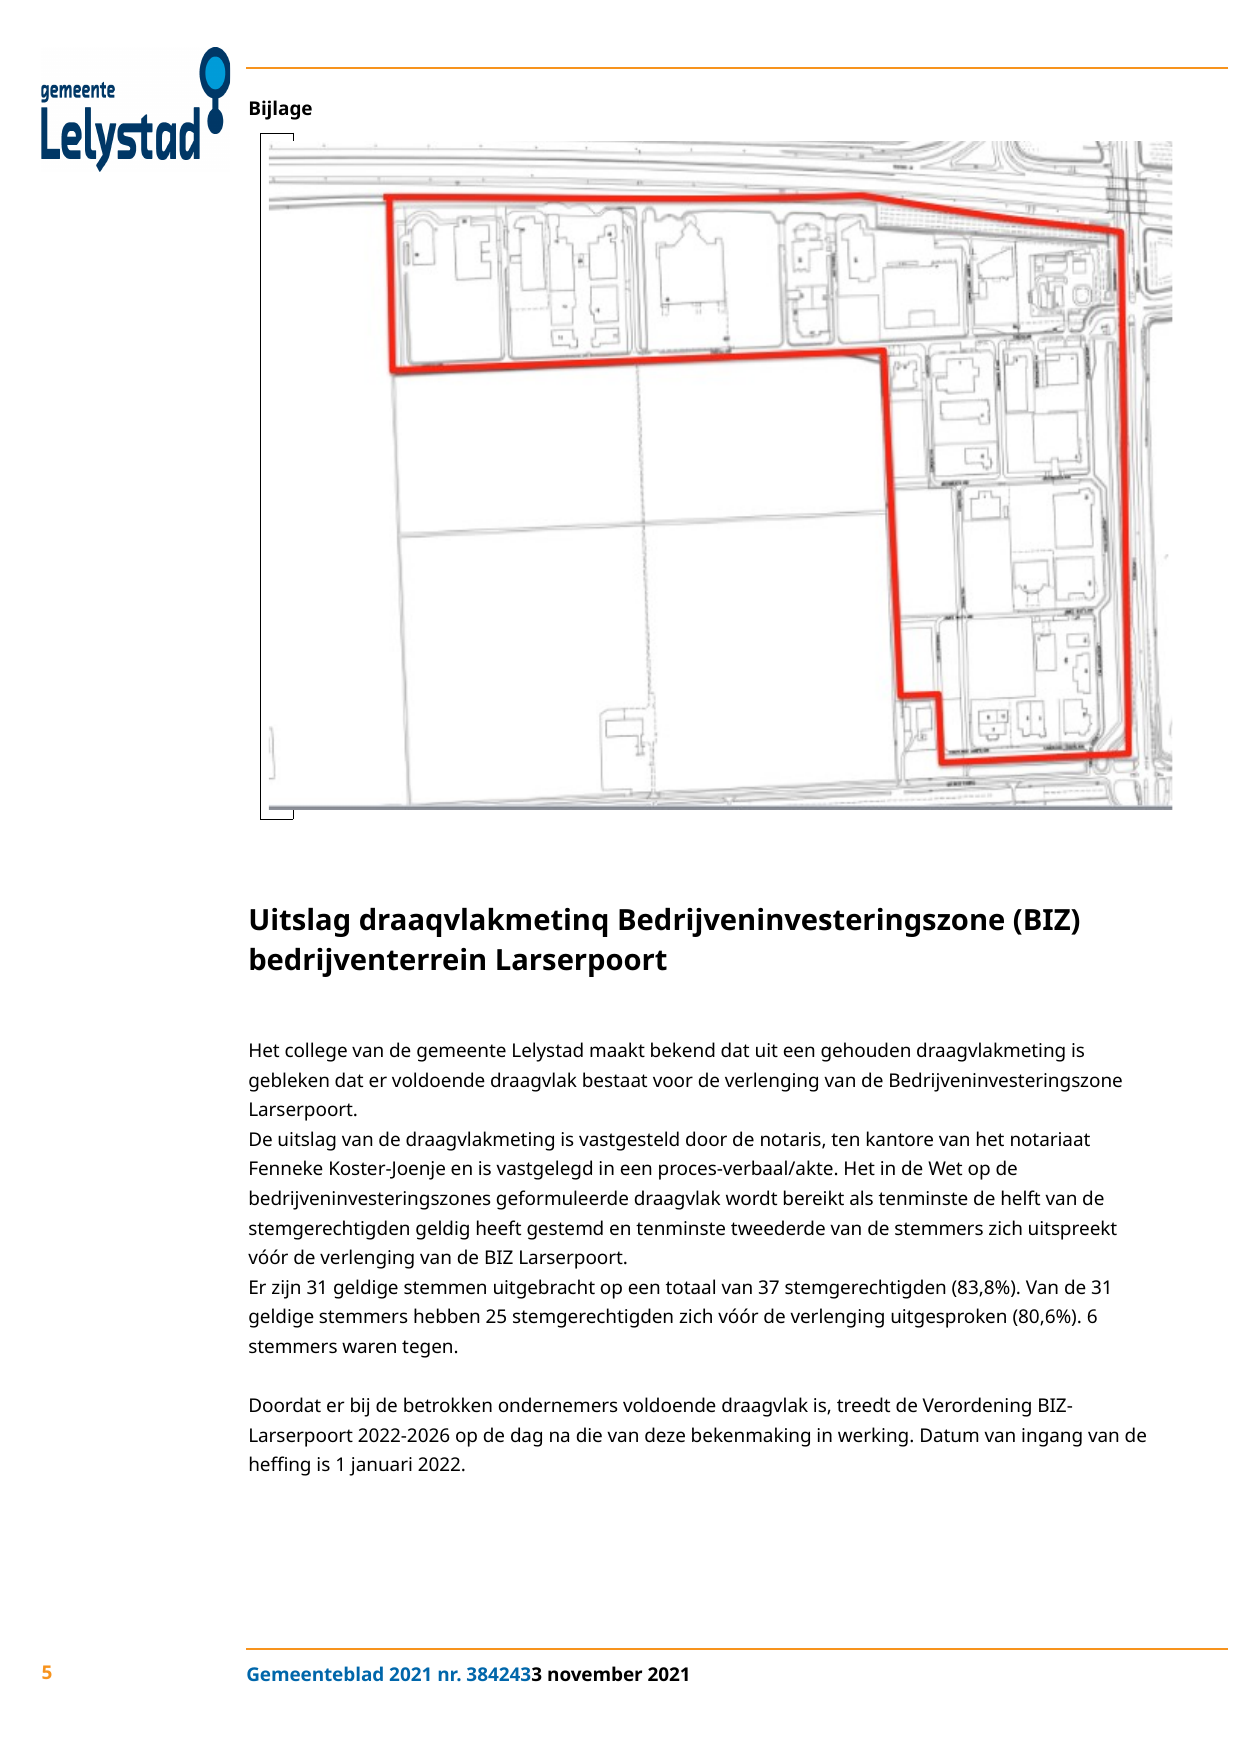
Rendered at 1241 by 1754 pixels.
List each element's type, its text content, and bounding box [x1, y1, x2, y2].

text Het college van de gemeente Lelystad maakt bekend dat uit een gehouden draagvlakmeting is gebleken dat er voldoende draagvlak bestaat voor de verlenging van de Bedrijveninvesteringszone Larserpoort. [248, 1037, 1152, 1122]
picture [268, 141, 1173, 810]
text De uitslag van de draagvlakmeting is vastgesteld door de notaris, ten kantore van het notariaat Fenneke Koster-Joenje en is vastgelegd in een proces-verbaal/akte. Het in de Wet op de bedrijveninvesteringszones geformuleerde draagvlak wordt bereikt als tenminste de helft van de stemgerechtigden geldig heeft gestemd en tenminste tweederde van de stemmers zich uitspreekt vóór de verlenging van de BIZ Larserpoort. [248, 1126, 1152, 1270]
text Er zijn 31 geldige stemmen uitgebracht op een totaal van 37 stemgerechtigden (83,8%). Van de 31 geldige stemmers hebben 25 stemgerechtigden zich vóór de verlenging uitgesproken (80,6%). 6 stemmers waren tegen. [248, 1274, 1152, 1359]
text Doordat er bij de betrokken ondernemers voldoende draagvlak is, treedt de Verordening BIZ-Larserpoort 2022-2026 op de dag na die van deze bekenmaking in werking. Datum van ingang van de heffing is 1 januari 2022. [248, 1392, 1152, 1477]
picture [41, 47, 231, 172]
text Uitslag draaqvlakmetinq Bedrijveninvesteringszone (BIZ) bedrijventerrein Larserpoort [248, 899, 1152, 978]
text Bijlage [248, 95, 1152, 121]
